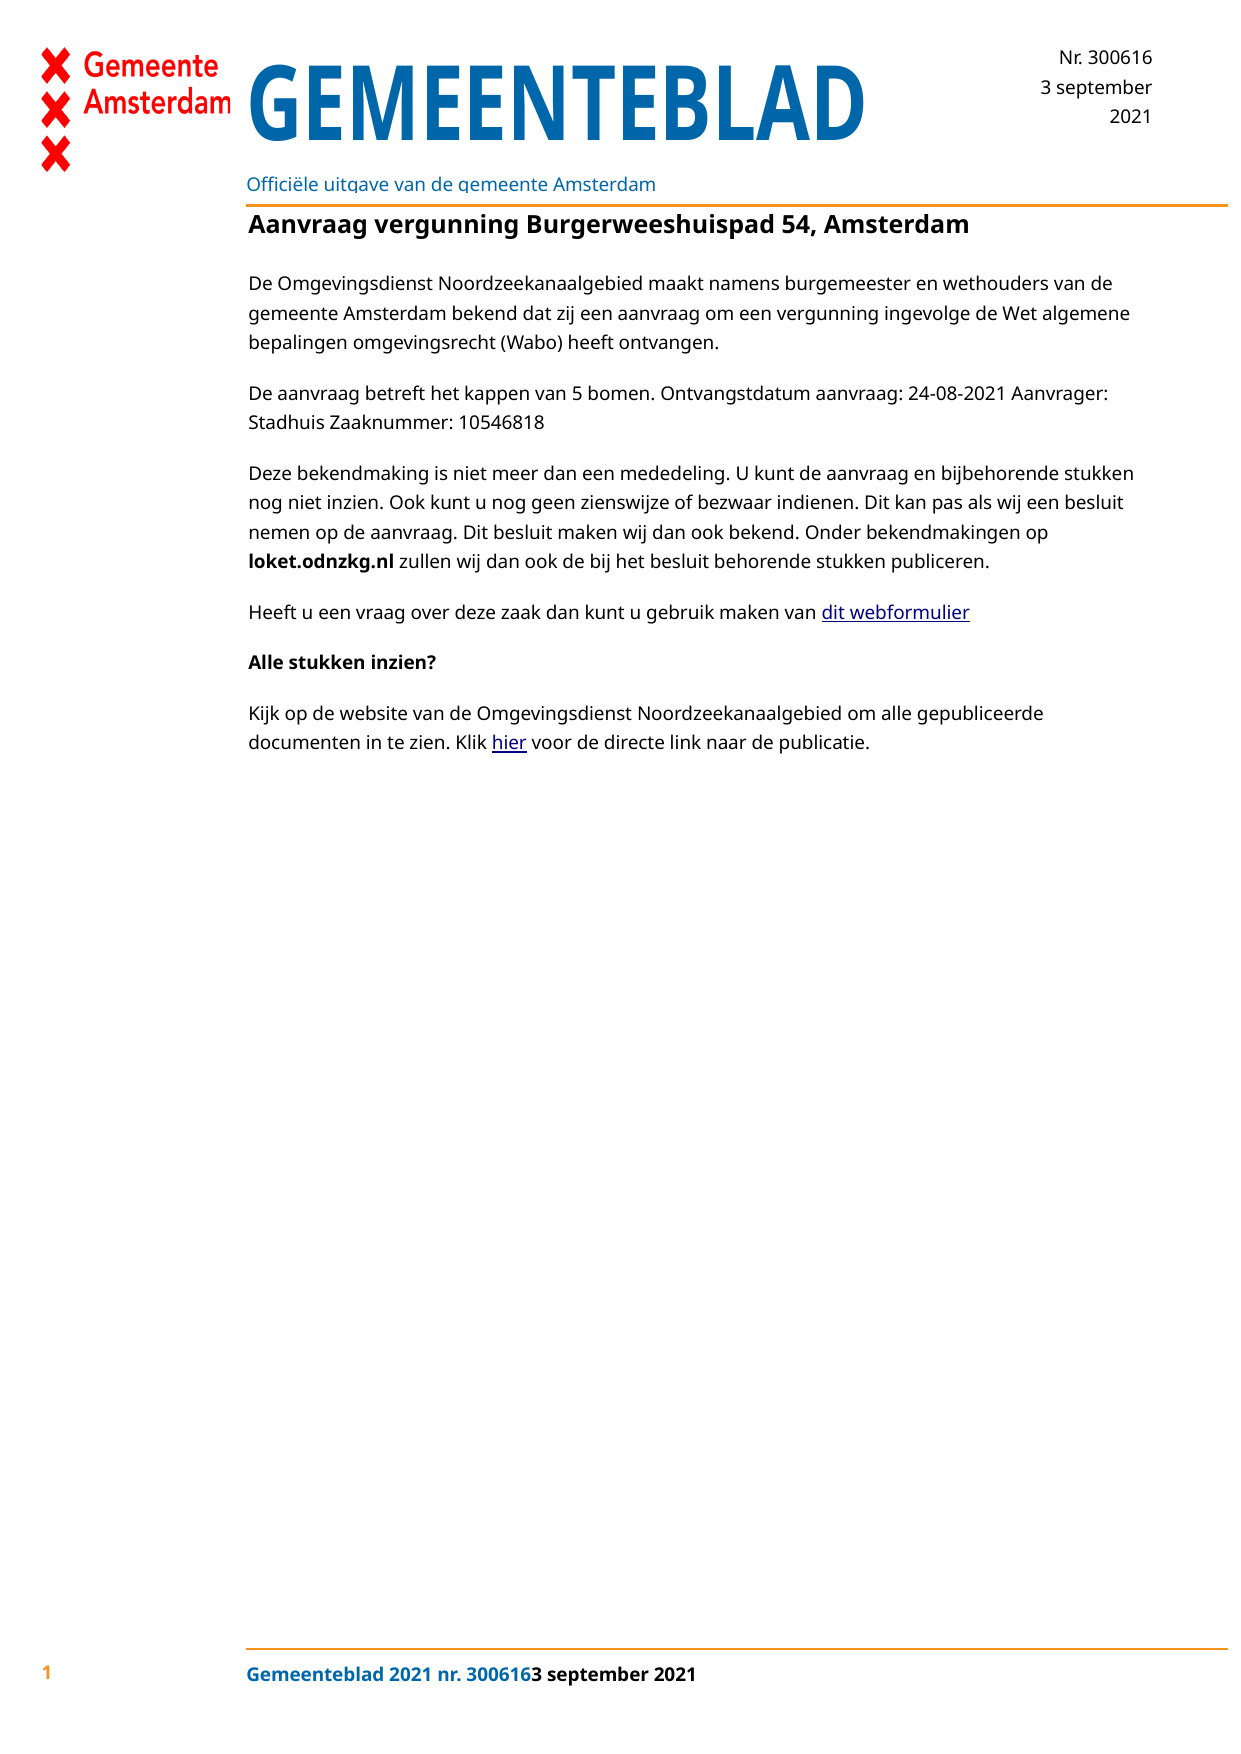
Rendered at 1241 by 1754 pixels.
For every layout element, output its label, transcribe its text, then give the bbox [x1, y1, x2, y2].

text Kijk op de website van de Omgevingsdienst Noordzeekanaalgebied om alle gepubliceerde documenten in te zien. Klik hier voor de directe link naar de publicatie. [248, 700, 1152, 755]
picture [41, 47, 231, 172]
text Deze bekendmaking is niet meer dan een mededeling. U kunt de aanvraag en bijbehorende stukken nog niet inzien. Ook kunt u nog geen zienswijze of bezwaar indienen. Dit kan pas als wij een besluit nemen op de aanvraag. Dit besluit maken wij dan ook bekend. Onder bekendmakingen op loket.odnzkg.nl zullen wij dan ook de bij het besluit behorende stukken publiceren. [248, 460, 1152, 574]
text De Omgevingsdienst Noordzeekanaalgebied maakt namens burgemeester en wethouders van de gemeente Amsterdam bekend dat zij een aanvraag om een vergunning ingevolge de Wet algemene bepalingen omgevingsrecht (Wabo) heeft ontvangen. [248, 270, 1152, 355]
text Aanvraag vergunning Burgerweeshuispad 54, Amsterdam [248, 207, 1152, 241]
text Heeft u een vraag over deze zaak dan kunt u gebruik maken van dit webformulier [248, 599, 1152, 625]
text Alle stukken inzien? [248, 649, 1152, 675]
text De aanvraag betreft het kappen van 5 bomen. Ontvangstdatum aanvraag: 24-08-2021 Aanvrager: Stadhuis Zaaknummer: 10546818 [248, 380, 1152, 435]
